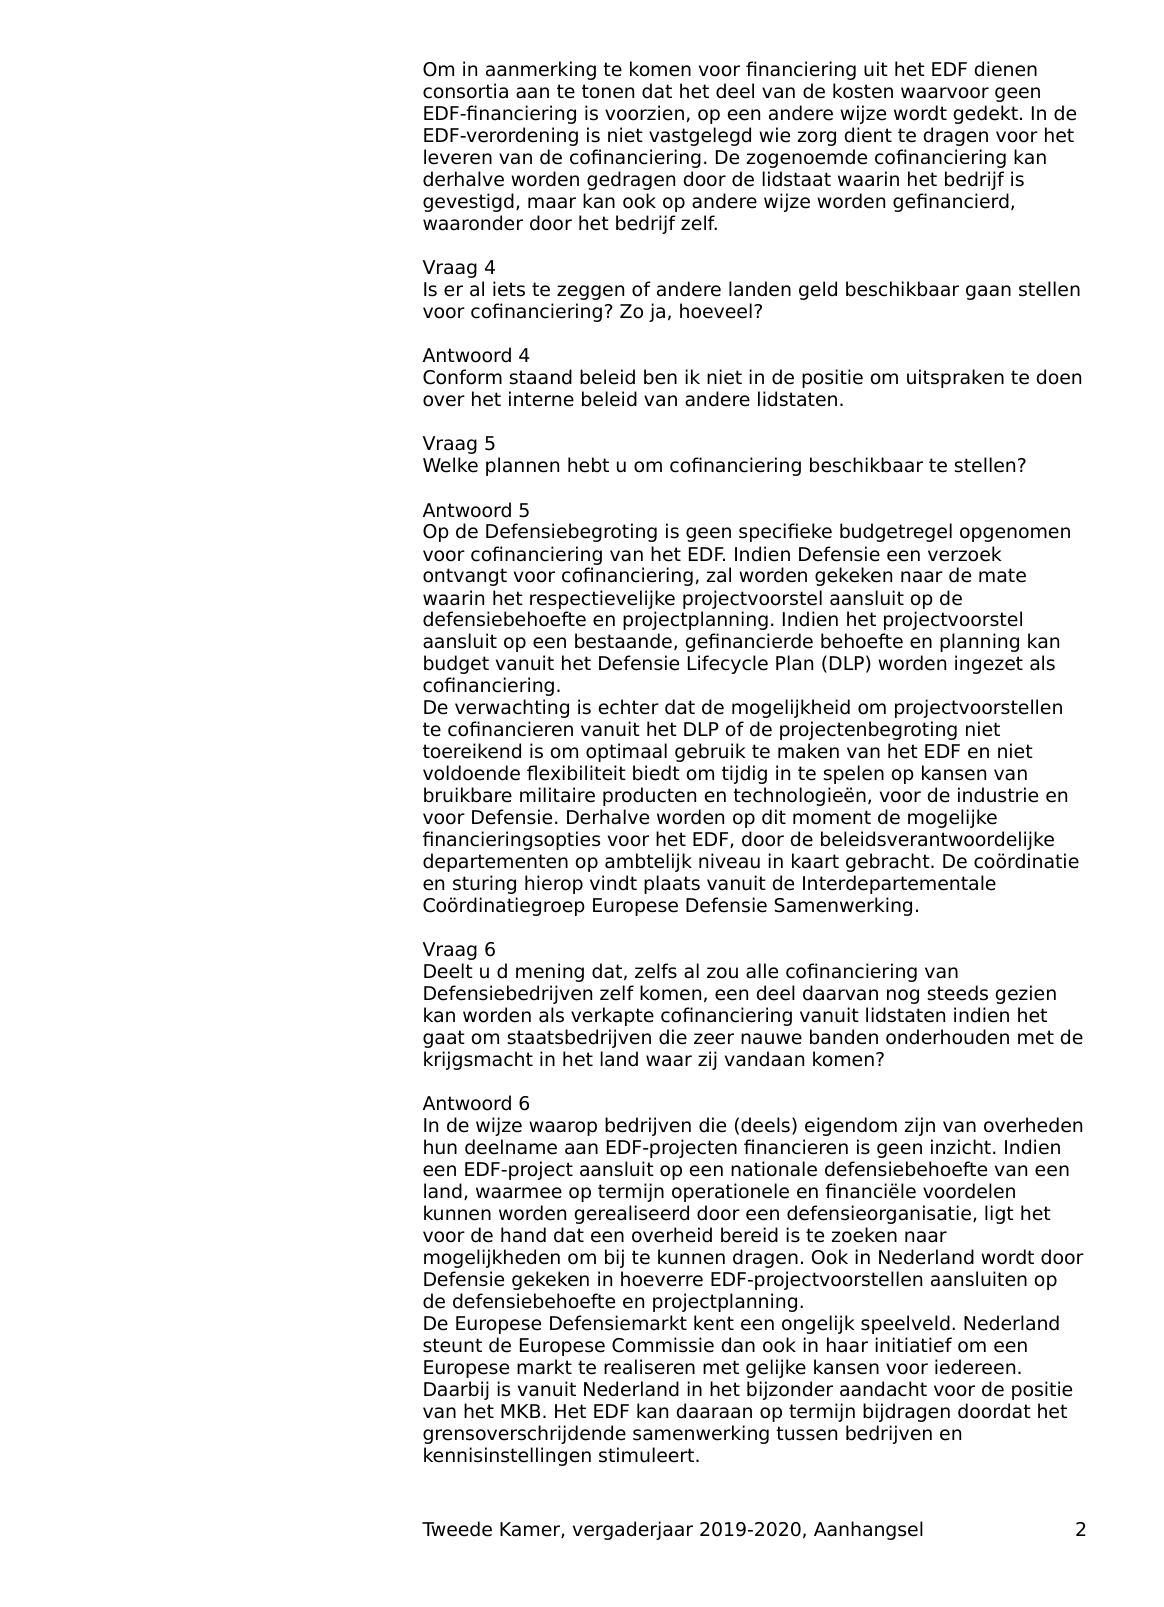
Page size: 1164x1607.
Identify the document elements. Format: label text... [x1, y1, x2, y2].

text Conform staand beleid ben ik niet in de positie om uitspraken te doen over het interne beleid van andere lidstaten. [422, 367, 1087, 411]
text Is er al iets te zeggen of andere landen geld beschikbaar gaan stellen voor cofinanciering? Zo ja, hoeveel? [422, 279, 1087, 323]
text Vraag 6 [422, 939, 1087, 961]
text Antwoord 6 [422, 1093, 1087, 1115]
text In de wijze waarop bedrijven die (deels) eigendom zijn van overheden hun deelname aan EDF-projecten financieren is geen inzicht. Indien een EDF-project aansluit op een nationale defensiebehoefte van een land, waarmee op termijn operationele en financiële voordelen kunnen worden gerealiseerd door een defensieorganisatie, ligt het voor de hand dat een overheid bereid is te zoeken naar mogelijkheden om bij te kunnen dragen. Ook in Nederland wordt door Defensie gekeken in hoeverre EDF-projectvoorstellen aansluiten op de defensiebehoefte en projectplanning. [422, 1115, 1087, 1313]
text Om in aanmerking te komen voor financiering uit het EDF dienen consortia aan te tonen dat het deel van de kosten waarvoor geen EDF-financiering is voorzien, op een andere wijze wordt gedekt. In de EDF-verordening is niet vastgelegd wie zorg dient te dragen voor het leveren van de cofinanciering. De zogenoemde cofinanciering kan derhalve worden gedragen door de lidstaat waarin het bedrijf is gevestigd, maar kan ook op andere wijze worden gefinancierd, waaronder door het bedrijf zelf. [422, 59, 1087, 235]
text Vraag 4 [422, 257, 1087, 279]
text Op de Defensiebegroting is geen specifieke budgetregel opgenomen voor cofinanciering van het EDF. Indien Defensie een verzoek ontvangt voor cofinanciering, zal worden gekeken naar de mate waarin het respectievelijke projectvoorstel aansluit op de defensiebehoefte en projectplanning. Indien het projectvoorstel aansluit op een bestaande, gefinancierde behoefte en planning kan budget vanuit het Defensie Lifecycle Plan (DLP) worden ingezet als cofinanciering. [422, 521, 1087, 697]
text De Europese Defensiemarkt kent een ongelijk speelveld. Nederland steunt de Europese Commissie dan ook in haar initiatief om een Europese markt te realiseren met gelijke kansen voor iedereen. Daarbij is vanuit Nederland in het bijzonder aandacht voor de positie van het MKB. Het EDF kan daaraan op termijn bijdragen doordat het grensoverschrijdende samenwerking tussen bedrijven en kennisinstellingen stimuleert. [422, 1313, 1087, 1467]
text Vraag 5 [422, 433, 1087, 455]
text Antwoord 4 [422, 345, 1087, 367]
text Antwoord 5 [422, 499, 1087, 521]
text De verwachting is echter dat de mogelijkheid om projectvoorstellen te cofinancieren vanuit het DLP of de projectenbegroting niet toereikend is om optimaal gebruik te maken van het EDF en niet voldoende flexibiliteit biedt om tijdig in te spelen op kansen van bruikbare militaire producten en technologieën, voor de industrie en voor Defensie. Derhalve worden op dit moment de mogelijke financieringsopties voor het EDF, door de beleidsverantwoordelijke departementen op ambtelijk niveau in kaart gebracht. De coördinatie en sturing hierop vindt plaats vanuit de Interdepartementale Coördinatiegroep Europese Defensie Samenwerking. [422, 697, 1087, 917]
text Deelt u d mening dat, zelfs al zou alle cofinanciering van Defensiebedrijven zelf komen, een deel daarvan nog steeds gezien kan worden als verkapte cofinanciering vanuit lidstaten indien het gaat om staatsbedrijven die zeer nauwe banden onderhouden met de krijgsmacht in het land waar zij vandaan komen? [422, 961, 1087, 1071]
text Welke plannen hebt u om cofinanciering beschikbaar te stellen? [422, 455, 1087, 477]
